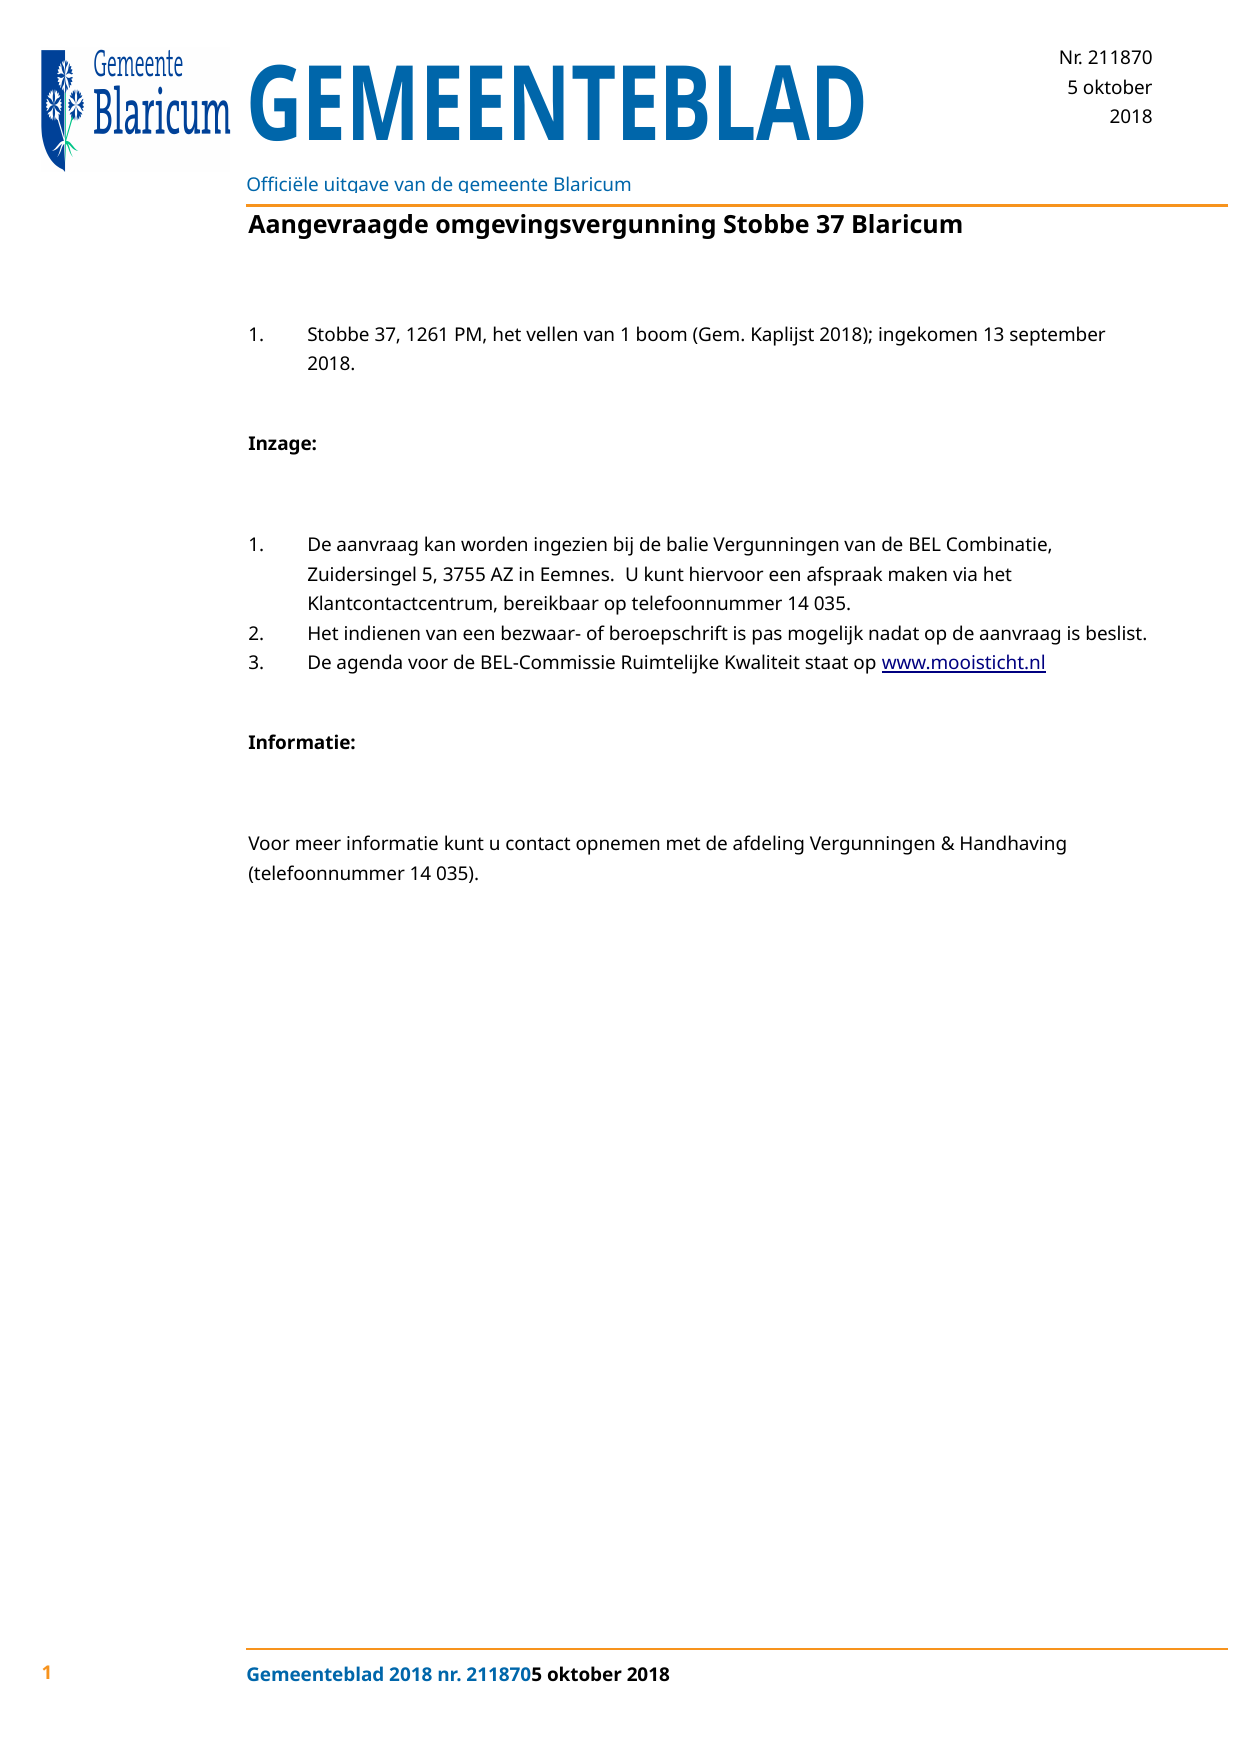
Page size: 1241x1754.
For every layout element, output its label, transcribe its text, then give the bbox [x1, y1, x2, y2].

list De agenda voor de BEL-Commissie Ruimtelijke Kwaliteit staat op www.mooisticht.nl [248, 649, 1152, 675]
list Stobbe 37, 1261 PM, het vellen van 1 boom (Gem. Kaplijst 2018); ingekomen 13 september 2018. [248, 321, 1152, 376]
list Het indienen van een bezwaar- of beroepschrift is pas mogelijk nadat op de aanvraag is beslist. [248, 620, 1152, 646]
text Informatie: [248, 729, 1152, 755]
text Aangevraagde omgevingsvergunning Stobbe 37 Blaricum [248, 207, 1152, 241]
text Inzage: [248, 430, 1152, 456]
picture [41, 47, 231, 172]
list De aanvraag kan worden ingezien bij de balie Vergunningen van de BEL Combinatie, Zuidersingel 5, 3755 AZ in Eemnes. U kunt hiervoor een afspraak maken via het Klantcontactcentrum, bereikbaar op telefoonnummer 14 035. [248, 531, 1152, 616]
text Voor meer informatie kunt u contact opnemen met de afdeling Vergunningen & Handhaving (telefoonnummer 14 035). [248, 830, 1152, 886]
